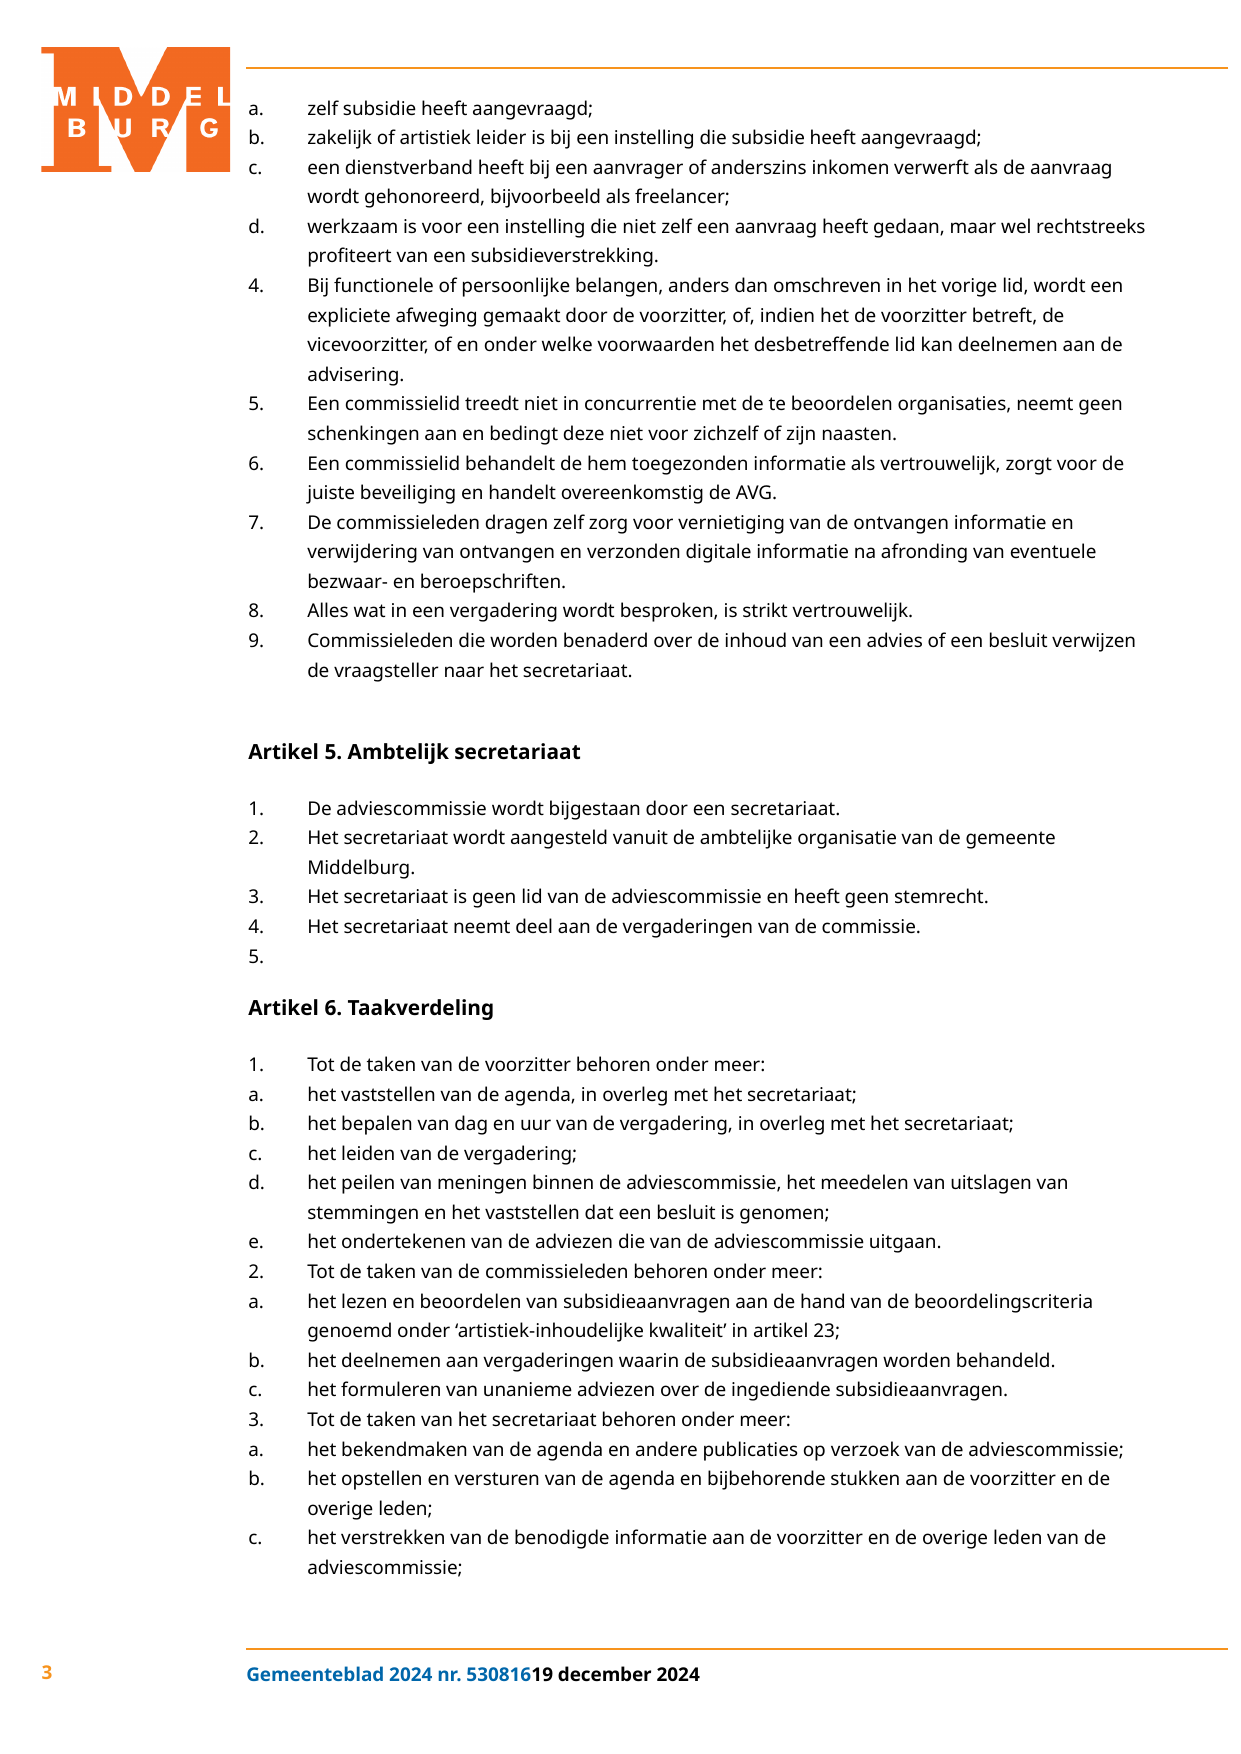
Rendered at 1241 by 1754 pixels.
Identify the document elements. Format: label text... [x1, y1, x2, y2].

list Het secretariaat wordt aangesteld vanuit de ambtelijke organisatie van de gemeente Middelburg. [248, 824, 1152, 880]
picture [41, 47, 231, 172]
list Tot de taken van het secretariaat behoren onder meer: [248, 1406, 1152, 1432]
list zakelijk of artistiek leider is bij een instelling die subsidie heeft aangevraagd; [248, 124, 1152, 150]
list Tot de taken van de voorzitter behoren onder meer: [248, 1051, 1152, 1077]
list het peilen van meningen binnen de adviescommissie, het meedelen van uitslagen van stemmingen en het vaststellen dat een besluit is genomen; [248, 1169, 1152, 1225]
list het ondertekenen van de adviezen die van de adviescommissie uitgaan. [248, 1229, 1152, 1254]
list zelf subsidie heeft aangevraagd; [248, 95, 1152, 121]
list Het secretariaat neemt deel aan de vergaderingen van de commissie. [248, 913, 1152, 939]
list het leiden van de vergadering; [248, 1140, 1152, 1166]
list het verstrekken van de benodigde informatie aan de voorzitter en de overige leden van de adviescommissie; [248, 1524, 1152, 1580]
list Commissieleden die worden benaderd over de inhoud van een advies of een besluit verwijzen de vraagsteller naar het secretariaat. [248, 627, 1152, 683]
list het bekendmaken van de agenda en andere publicaties op verzoek van de adviescommissie; [248, 1436, 1152, 1462]
list Tot de taken van de commissieleden behoren onder meer: [248, 1258, 1152, 1284]
list het opstellen en versturen van de agenda en bijbehorende stukken aan de voorzitter en de overige leden; [248, 1465, 1152, 1521]
text Artikel 6. Taakverdeling [248, 993, 1152, 1022]
list De adviescommissie wordt bijgestaan door een secretariaat. [248, 795, 1152, 821]
list een dienstverband heeft bij een aanvrager of anderszins inkomen verwerft als de aanvraag wordt gehonoreerd, bijvoorbeeld als freelancer; [248, 154, 1152, 209]
list het bepalen van dag en uur van de vergadering, in overleg met het secretariaat; [248, 1110, 1152, 1136]
text Artikel 5. Ambtelijk secretariaat [248, 737, 1152, 765]
list het formuleren van unanieme adviezen over de ingediende subsidieaanvragen. [248, 1377, 1152, 1402]
list Een commissielid behandelt de hem toegezonden informatie als vertrouwelijk, zorgt voor de juiste beveiliging en handelt overeenkomstig de AVG. [248, 450, 1152, 505]
list De commissieleden dragen zelf zorg voor vernietiging van de ontvangen informatie en verwijdering van ontvangen en verzonden digitale informatie na afronding van eventuele bezwaar- en beroepschriften. [248, 509, 1152, 594]
list Een commissielid treedt niet in concurrentie met de te beoordelen organisaties, neemt geen schenkingen aan en bedingt deze niet voor zichzelf of zijn naasten. [248, 391, 1152, 446]
list het vaststellen van de agenda, in overleg met het secretariaat; [248, 1081, 1152, 1107]
list Bij functionele of persoonlijke belangen, anders dan omschreven in het vorige lid, wordt een expliciete afweging gemaakt door de voorzitter, of, indien het de voorzitter betreft, de vicevoorzitter, of en onder welke voorwaarden het desbetreffende lid kan deelnemen aan de advisering. [248, 272, 1152, 387]
list het deelnemen aan vergaderingen waarin de subsidieaanvragen worden behandeld. [248, 1347, 1152, 1373]
list Het secretariaat is geen lid van de adviescommissie en heeft geen stemrecht. [248, 884, 1152, 909]
list Alles wat in een vergadering wordt besproken, is strikt vertrouwelijk. [248, 598, 1152, 623]
list het lezen en beoordelen van subsidieaanvragen aan de hand van de beoordelingscriteria genoemd onder ‘artistiek-inhoudelijke kwaliteit’ in artikel 23; [248, 1288, 1152, 1343]
list werkzaam is voor een instelling die niet zelf een aanvraag heeft gedaan, maar wel rechtstreeks profiteert van een subsidieverstrekking. [248, 213, 1152, 268]
